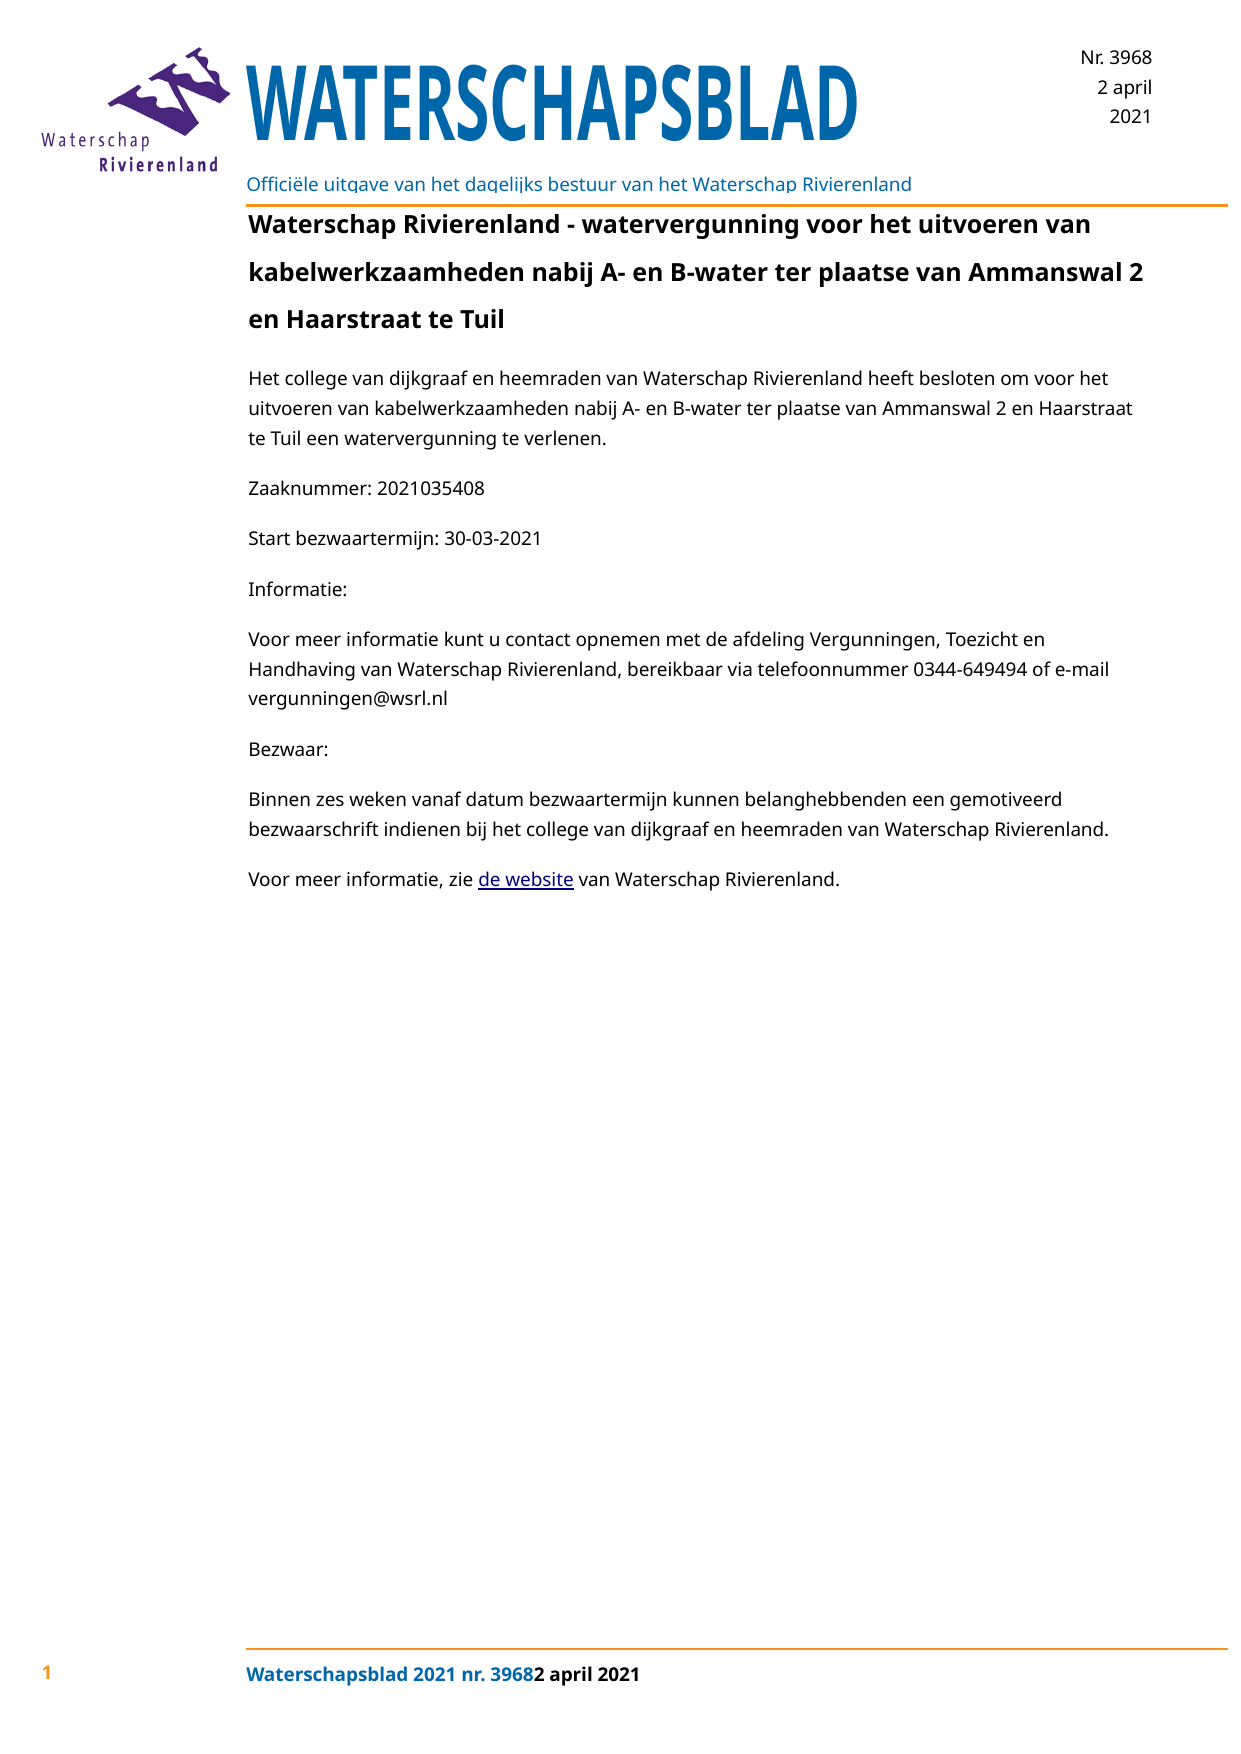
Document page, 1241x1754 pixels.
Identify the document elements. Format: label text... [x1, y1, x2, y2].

text Voor meer informatie kunt u contact opnemen met de afdeling Vergunningen, Toezicht en Handhaving van Waterschap Rivierenland, bereikbaar via telefoonnummer 0344-649494 of e-mail vergunningen@wsrl.nl [248, 626, 1152, 711]
text Het college van dijkgraaf en heemraden van Waterschap Rivierenland heeft besloten om voor het uitvoeren van kabelwerkzaamheden nabij A- en B-water ter plaatse van Ammanswal 2 en Haarstraat te Tuil een watervergunning te verlenen. [248, 366, 1152, 450]
text Bezwaar: [248, 736, 1152, 762]
picture [41, 47, 231, 172]
text Waterschap Rivierenland - watervergunning voor het uitvoeren van kabelwerkzaamheden nabij A- en B-water ter plaatse van Ammanswal 2 en Haarstraat te Tuil [248, 207, 1152, 336]
text Zaaknummer: 2021035408 [248, 475, 1152, 501]
text Informatie: [248, 576, 1152, 602]
text Binnen zes weken vanaf datum bezwaartermijn kunnen belanghebbenden een gemotiveerd bezwaarschrift indienen bij het college van dijkgraaf en heemraden van Waterschap Rivierenland. [248, 786, 1152, 842]
text Start bezwaartermijn: 30-03-2021 [248, 526, 1152, 551]
text Voor meer informatie, zie de website van Waterschap Rivierenland. [248, 866, 1152, 892]
